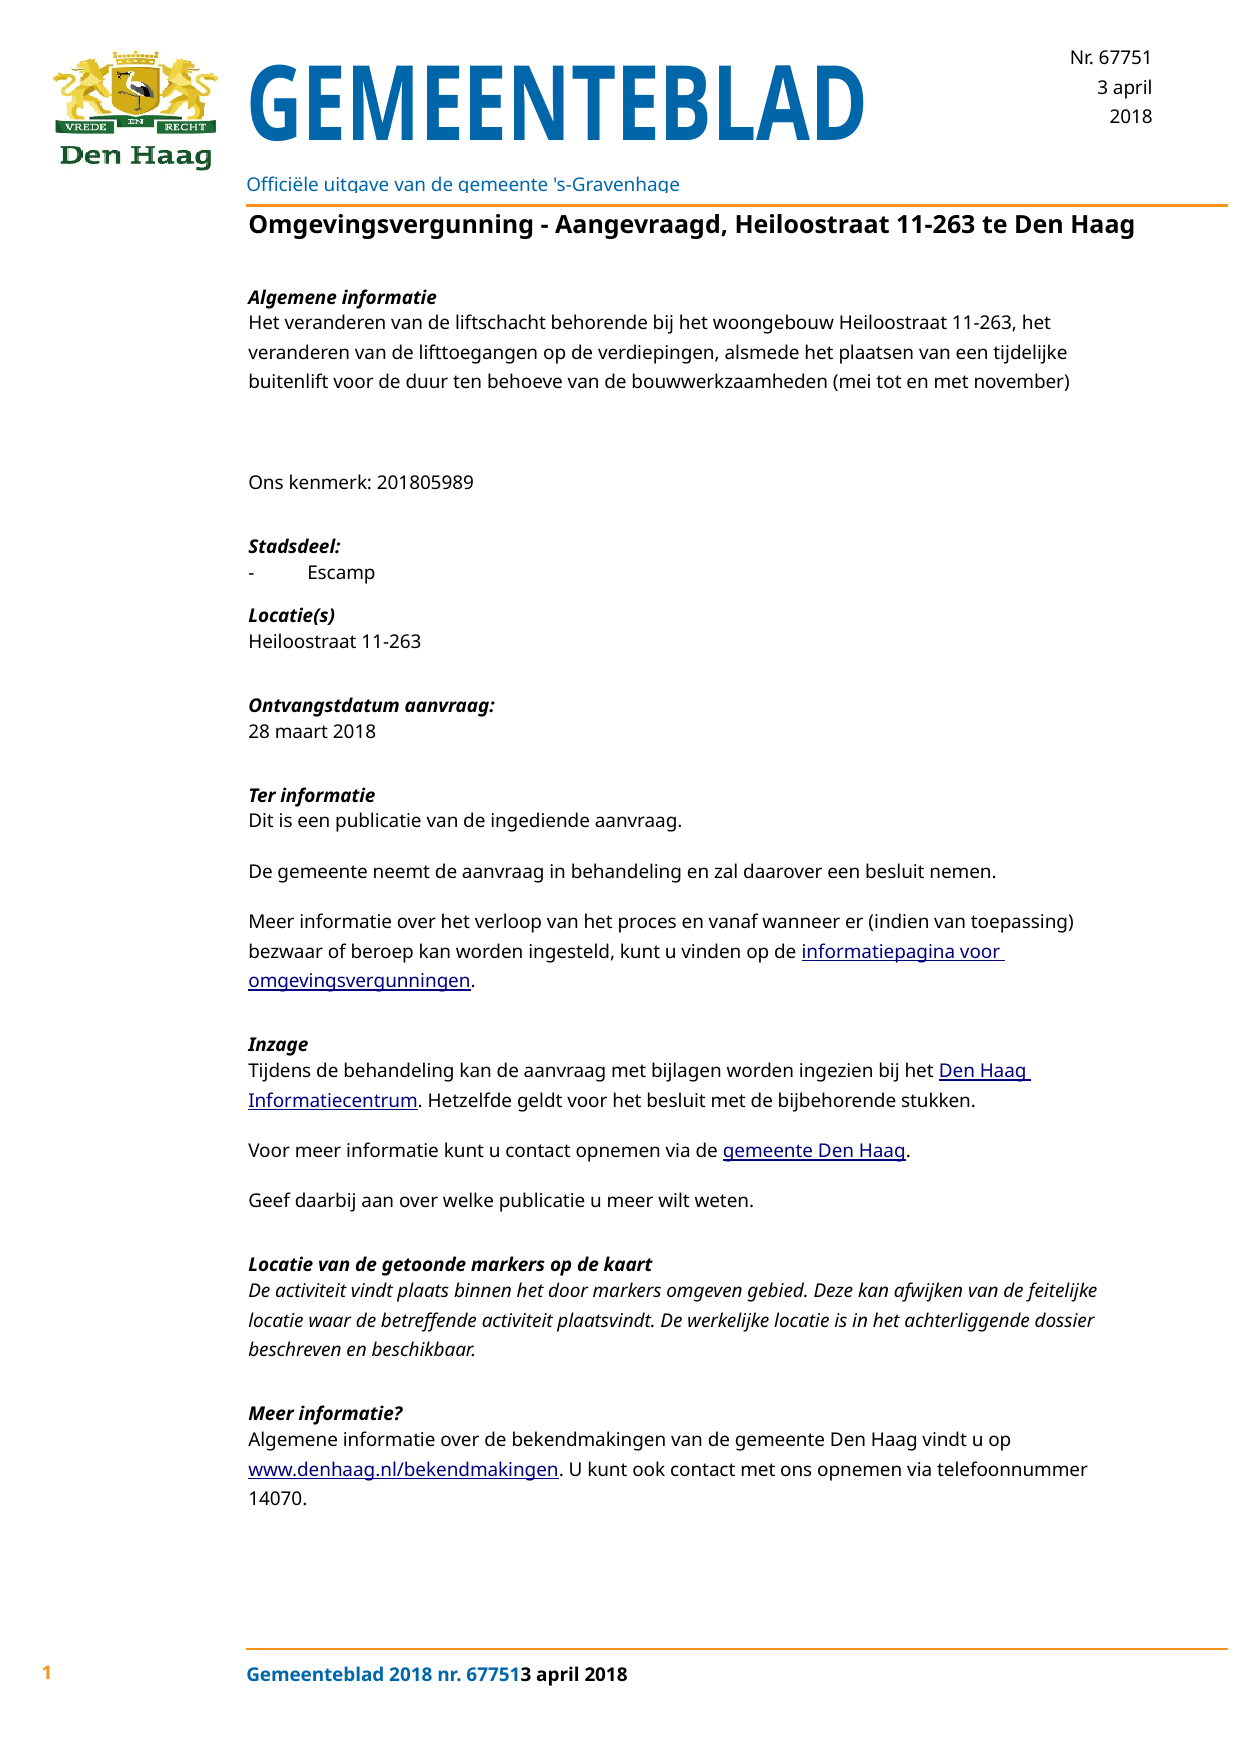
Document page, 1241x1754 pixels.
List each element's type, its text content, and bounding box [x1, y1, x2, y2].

text Het veranderen van de liftschacht behorende bij het woongebouw Heiloostraat 11-263, het veranderen van de lifttoegangen op de verdiepingen, alsmede het plaatsen van een tijdelijke buitenlift voor de duur ten behoeve van de bouwwerkzaamheden (mei tot en met november) [248, 309, 1152, 394]
text Dit is een publicatie van de ingediende aanvraag. [248, 807, 1152, 833]
text 28 maart 2018 [248, 718, 1152, 743]
text Ter informatie [248, 782, 1152, 807]
text Ontvangstdatum aanvraag: [248, 692, 1152, 718]
picture [41, 47, 231, 172]
text Stadsdeel: [248, 533, 1152, 559]
text Tijdens de behandeling kan de aanvraag met bijlagen worden ingezien bij het Den Haag Informatiecentrum. Hetzelfde geldt voor het besluit met de bijbehorende stukken. [248, 1057, 1152, 1112]
text De gemeente neemt de aanvraag in behandeling en zal daarover een besluit nemen. [248, 858, 1152, 884]
text Omgevingsvergunning - Aangevraagd, Heiloostraat 11-263 te Den Haag [248, 207, 1152, 241]
text Meer informatie? [248, 1400, 1152, 1426]
text Locatie(s) [248, 602, 1152, 628]
text Heiloostraat 11-263 [248, 628, 1152, 654]
text Algemene informatie [248, 284, 1152, 309]
text Locatie van de getoonde markers op de kaart [248, 1252, 1152, 1277]
list Escamp [248, 559, 1152, 585]
text Inzage [248, 1031, 1152, 1057]
text Meer informatie over het verloop van het proces en vanaf wanneer er (indien van toepassing) bezwaar of beroep kan worden ingesteld, kunt u vinden op de informatiepagina voor omgevingsvergunningen. [248, 908, 1152, 993]
text Ons kenmerk: 201805989 [248, 469, 1152, 495]
text Geef daarbij aan over welke publicatie u meer wilt weten. [248, 1188, 1152, 1213]
text Algemene informatie over de bekendmakingen van de gemeente Den Haag vindt u op www.denhaag.nl/bekendmakingen. U kunt ook contact met ons opnemen via telefoonnummer 14070. [248, 1426, 1152, 1511]
text Voor meer informatie kunt u contact opnemen via de gemeente Den Haag. [248, 1137, 1152, 1163]
text De activiteit vindt plaats binnen het door markers omgeven gebied. Deze kan afwijken van de feitelijke locatie waar de betreffende activiteit plaatsvindt. De werkelijke locatie is in het achterliggende dossier beschreven en beschikbaar. [248, 1277, 1152, 1362]
